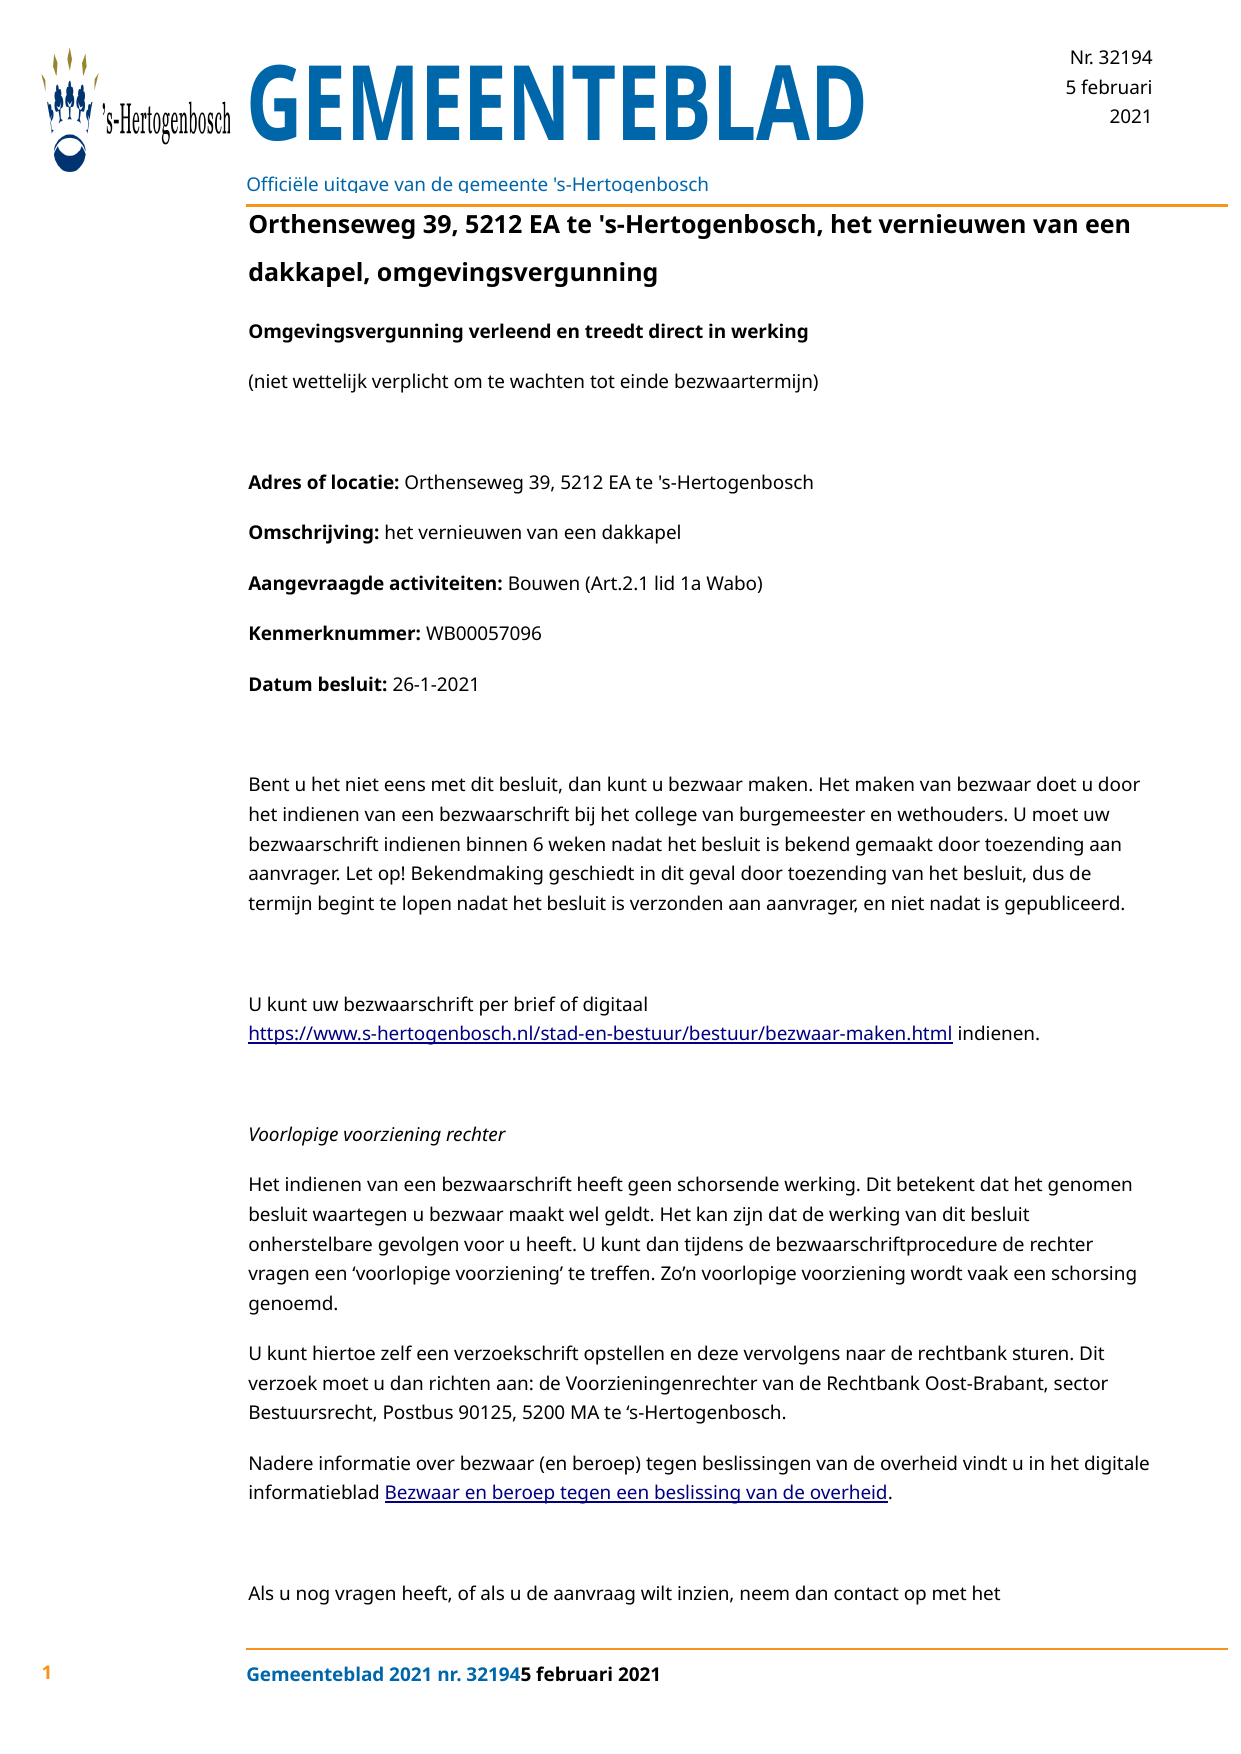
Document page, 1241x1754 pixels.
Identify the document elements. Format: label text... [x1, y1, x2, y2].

text Nadere informatie over bezwaar (en beroep) tegen beslissingen van de overheid vindt u in het digitale informatieblad Bezwaar en beroep tegen een beslissing van de overheid. [248, 1450, 1152, 1505]
text Voorlopige voorziening rechter [248, 1121, 1152, 1147]
text Datum besluit: 26-1-2021 [248, 671, 1152, 697]
text Omgevingsvergunning verleend en treedt direct in werking [248, 318, 1152, 344]
text Als u nog vragen heeft, of als u de aanvraag wilt inzien, neem dan contact op met het [248, 1580, 1152, 1606]
text Kenmerknummer: WB00057096 [248, 620, 1152, 646]
text (niet wettelijk verplicht om te wachten tot einde bezwaartermijn) [248, 368, 1152, 394]
picture [41, 47, 231, 172]
text Omschrijving: het vernieuwen van een dakkapel [248, 519, 1152, 545]
text Aangevraagde activiteiten: Bouwen (Art.2.1 lid 1a Wabo) [248, 570, 1152, 596]
text Bent u het niet eens met dit besluit, dan kunt u bezwaar maken. Het maken van bezwaar doet u door het indienen van een bezwaarschrift bij het college van burgemeester en wethouders. U moet uw bezwaarschrift indienen binnen 6 weken nadat het besluit is bekend gemaakt door toezending aan aanvrager. Let op! Bekendmaking geschiedt in dit geval door toezending van het besluit, dus de termijn begint te lopen nadat het besluit is verzonden aan aanvrager, en niet nadat is gepubliceerd. [248, 772, 1152, 916]
text Adres of locatie: Orthenseweg 39, 5212 EA te 's-Hertogenbosch [248, 469, 1152, 495]
text Orthenseweg 39, 5212 EA te 's-Hertogenbosch, het vernieuwen van een dakkapel, omgevingsvergunning [248, 207, 1152, 288]
text U kunt hiertoe zelf een verzoekschrift opstellen en deze vervolgens naar de rechtbank sturen. Dit verzoek moet u dan richten aan: de Voorzieningenrechter van de Rechtbank Oost-Brabant, sector Bestuursrecht, Postbus 90125, 5200 MA te ‘s-Hertogenbosch. [248, 1340, 1152, 1425]
text U kunt uw bezwaarschrift per brief of digitaal https://www.s-hertogenbosch.nl/stad-en-bestuur/bestuur/bezwaar-maken.html indienen. [248, 991, 1152, 1046]
text Het indienen van een bezwaarschrift heeft geen schorsende werking. Dit betekent dat het genomen besluit waartegen u bezwaar maakt wel geldt. Het kan zijn dat de werking van dit besluit onherstelbare gevolgen voor u heeft. U kunt dan tijdens de bezwaarschriftprocedure de rechter vragen een ‘voorlopige voorziening’ te treffen. Zo’n voorlopige voorziening wordt vaak een schorsing genoemd. [248, 1172, 1152, 1316]
